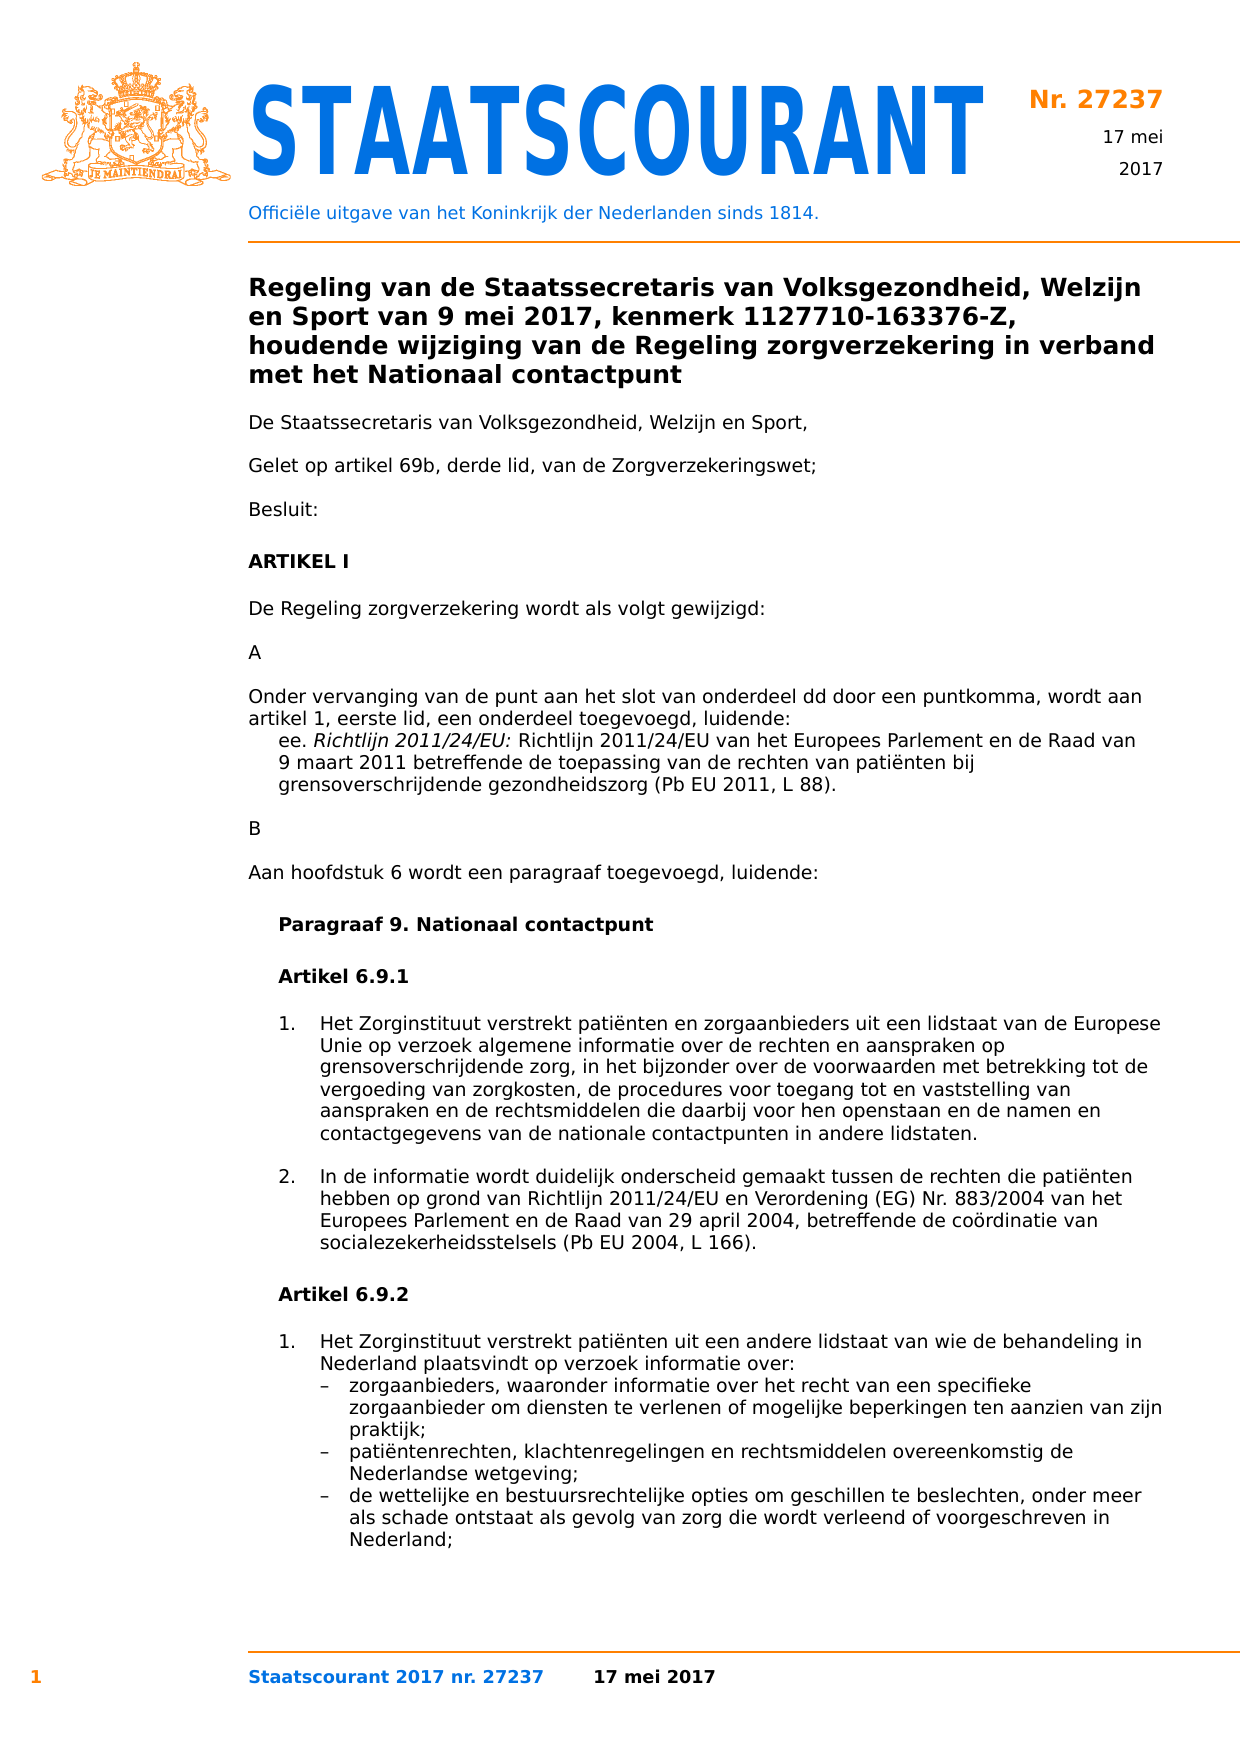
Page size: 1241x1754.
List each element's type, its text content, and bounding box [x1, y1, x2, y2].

text Besluit: [248, 499, 1163, 521]
text De Staatssecretaris van Volksgezondheid, Welzijn en Sport, [248, 412, 1163, 433]
text B [248, 818, 1163, 840]
text A [248, 642, 1163, 664]
text Aan hoofdstuk 6 wordt een paragraaf toegevoegd, luidende: [248, 862, 1163, 883]
text Onder vervanging van de punt aan het slot van onderdeel dd door een puntkomma, wordt aan artikel 1, eerste lid, een onderdeel toegevoegd, luidende: [248, 686, 1163, 730]
text – patiëntenrechten, klachtenregelingen en rechtsmiddelen overeenkomstig de Nederlandse wetgeving; [319, 1441, 1163, 1485]
text – de wettelijke en bestuursrechtelijke opties om geschillen te beslechten, onder meer als schade ontstaat als gevolg van zorg die wordt verleend of voorgeschreven in Nederland; [319, 1485, 1163, 1551]
text 2. In de informatie wordt duidelijk onderscheid gemaakt tussen de rechten die patiënten hebben op grond van Richtlijn 2011/24/EU en Verordening (EG) Nr. 883/2004 van het Europees Parlement en de Raad van 29 april 2004, betreffende de coördinatie van socialezekerheidsstelsels (Pb EU 2004, L 166). [278, 1166, 1163, 1254]
table_header STAATSCOURANT [248, 62, 998, 203]
subtitle Paragraaf 9. Nationaal contactpunt [278, 913, 1163, 936]
table_cell Officiële uitgave van het Koninkrijk der Nederlanden sinds 1814. [248, 203, 1240, 241]
text – zorgaanbieders, waaronder informatie over het recht van een specifieke zorgaanbieder om diensten te verlenen of mogelijke beperkingen ten aanzien van zijn praktijk; [319, 1375, 1163, 1441]
subtitle ARTIKEL I [248, 551, 1163, 573]
table_header Nr. 27237 [998, 62, 1240, 121]
text ee. Richtlijn 2011/24/EU: Richtlijn 2011/24/EU van het Europees Parlement en de Raad van 9 maart 2011 betreffende de toepassing van de rechten van patiënten bij grensoverschrijdende gezondheidszorg (Pb EU 2011, L 88). [278, 730, 1163, 796]
subtitle Artikel 6.9.2 [278, 1284, 1163, 1306]
text De Regeling zorgverzekering wordt als volgt gewijzigd: [248, 598, 1163, 620]
subtitle Artikel 6.9.1 [278, 966, 1163, 987]
table_cell 2017 [998, 153, 1240, 203]
picture [41, 62, 231, 186]
text 1. Het Zorginstituut verstrekt patiënten en zorgaanbieders uit een lidstaat van de Europese Unie op verzoek algemene informatie over de rechten en aanspraken op grensoverschrijdende zorg, in het bijzonder over de voorwaarden met betrekking tot de vergoeding van zorgkosten, de procedures voor toegang tot en vaststelling van aanspraken en de rechtsmiddelen die daarbij voor hen openstaan en de namen en contactgegevens van de nationale contactpunten in andere lidstaten. [278, 1012, 1163, 1144]
subtitle Regeling van de Staatssecretaris van Volksgezondheid, Welzijn en Sport van 9 mei 2017, kenmerk 1127710-163376-Z, houdende wijziging van de Regeling zorgverzekering in verband met het Nationaal contactpunt [248, 273, 1163, 390]
text Gelet op artikel 69b, derde lid, van de Zorgverzekeringswet; [248, 455, 1163, 477]
table_header [25, 62, 248, 241]
table_cell 17 mei [998, 121, 1240, 153]
text 1. Het Zorginstituut verstrekt patiënten uit een andere lidstaat van wie de behandeling in Nederland plaatsvindt op verzoek informatie over: [278, 1331, 1163, 1375]
